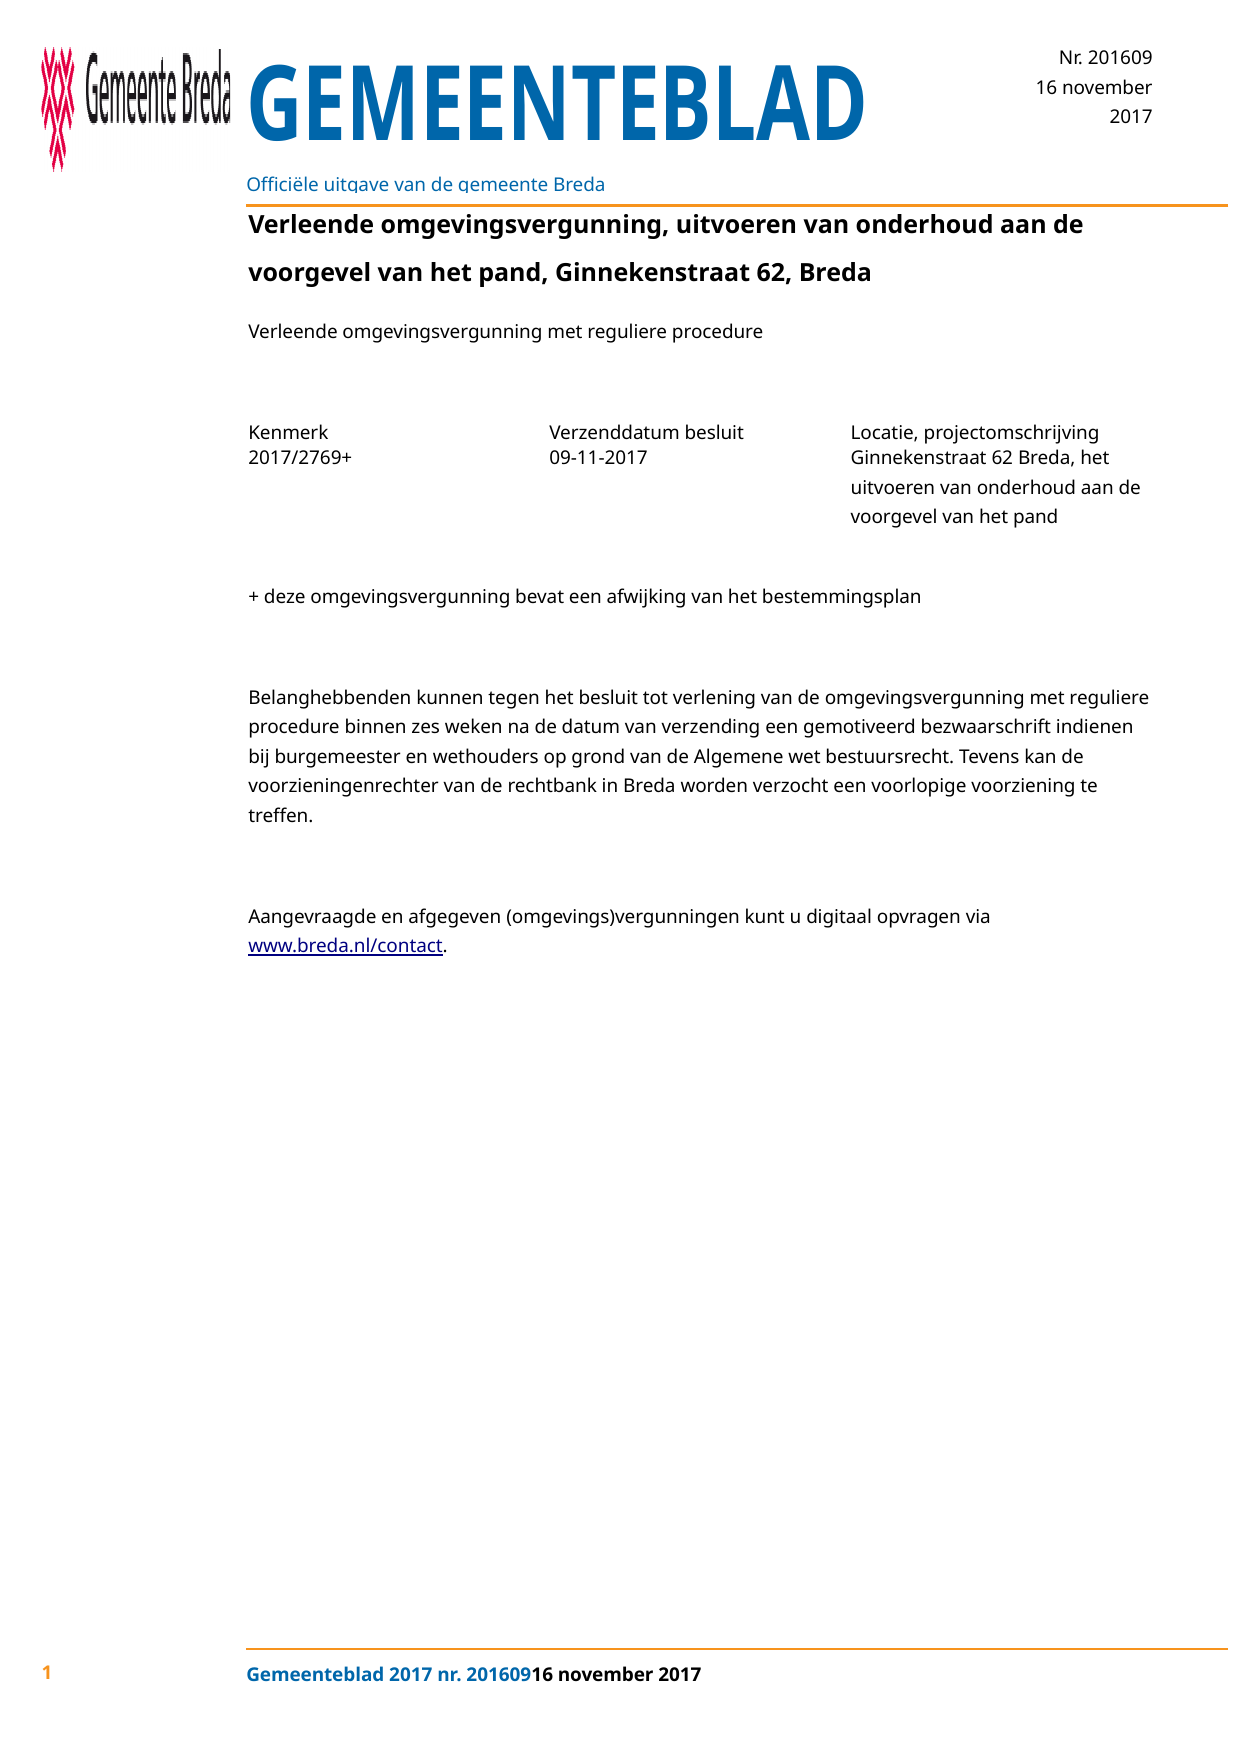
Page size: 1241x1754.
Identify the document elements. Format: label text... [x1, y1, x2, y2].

text + deze omgevingsvergunning bevat een afwijking van het bestemmingsplan [248, 583, 1152, 609]
table_header Locatie, projectomschrijving [850, 419, 1152, 444]
table_header Verzenddatum besluit [549, 419, 850, 444]
text Belanghebbenden kunnen tegen het besluit tot verlening van de omgevingsvergunning met reguliere procedure binnen zes weken na de datum van verzending een gemotiveerd bezwaarschrift indienen bij burgemeester en wethouders op grond van de Algemene wet bestuursrecht. Tevens kan de voorzieningenrechter van de rechtbank in Breda worden verzocht een voorlopige voorziening te treffen. [248, 684, 1152, 828]
table_cell 2017/2769+ [248, 445, 549, 529]
table_cell Ginnekenstraat 62 Breda, het uitvoeren van onderhoud aan de voorgevel van het pand [850, 445, 1152, 529]
text Verleende omgevingsvergunning, uitvoeren van onderhoud aan de voorgevel van het pand, Ginnekenstraat 62, Breda [248, 207, 1152, 288]
table_cell 09-11-2017 [549, 445, 850, 529]
picture [41, 47, 231, 172]
text Verleende omgevingsvergunning met reguliere procedure [248, 318, 1152, 344]
text Aangevraagde en afgegeven (omgevings)vergunningen kunt u digitaal opvragen via www.breda.nl/contact. [248, 903, 1152, 958]
table_header Kenmerk [248, 419, 549, 444]
